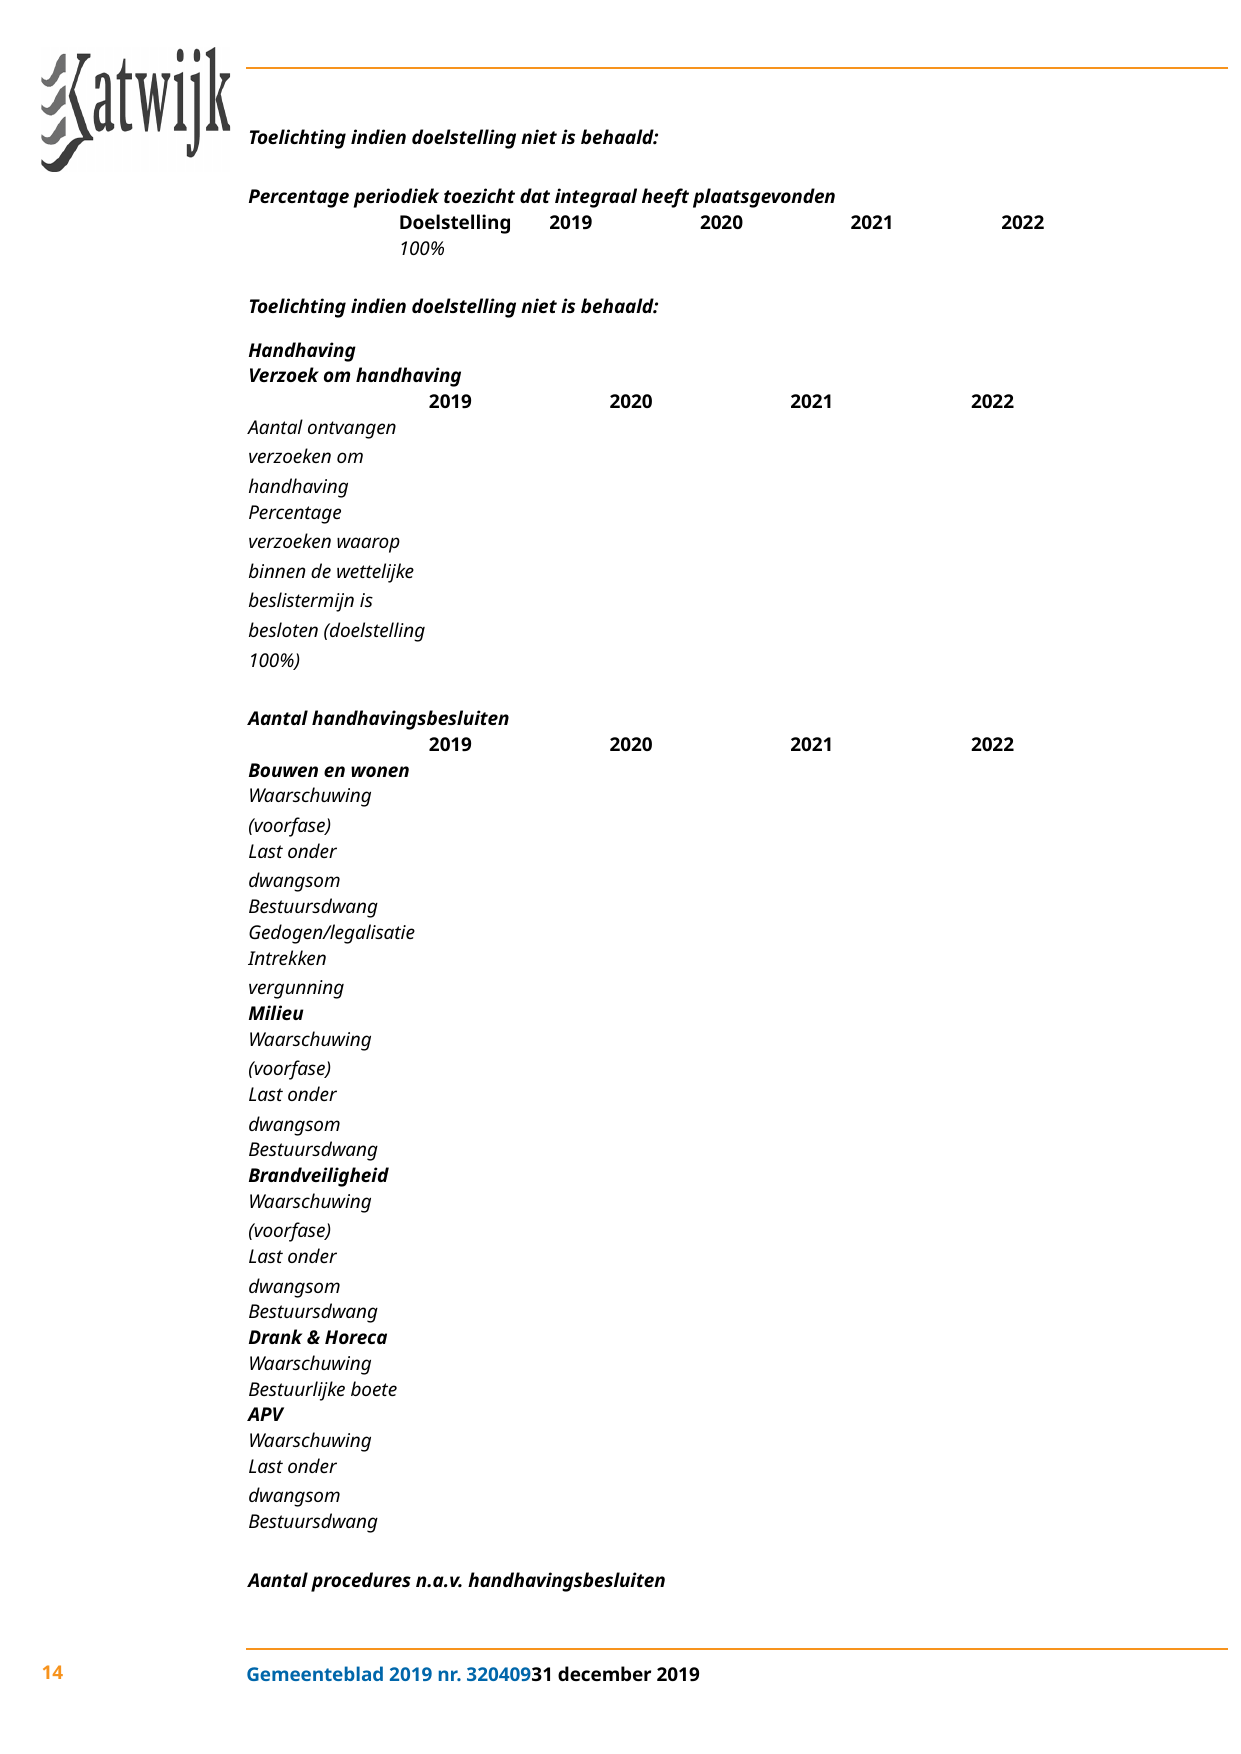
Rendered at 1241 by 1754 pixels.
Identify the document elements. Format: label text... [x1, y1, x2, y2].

table_cell [790, 1453, 971, 1508]
table_cell [429, 893, 609, 919]
table_cell [609, 1136, 790, 1162]
table_cell [971, 1299, 1152, 1324]
table_cell Percentage verzoeken waarop binnen de wettelijke beslistermijn is besloten (doelstelling 100%) [248, 499, 429, 673]
table_cell [971, 1188, 1152, 1243]
table_cell [790, 783, 971, 838]
table_cell [971, 1350, 1152, 1376]
table_cell [971, 414, 1152, 499]
table_cell [248, 209, 398, 235]
table_cell Intrekken vergunning [248, 945, 429, 1000]
table_cell 2019 [429, 731, 609, 757]
table_header Aantal procedures n.a.v. handhavingsbesluiten [248, 1567, 1152, 1593]
table_header Verzoek om handhaving [248, 363, 1152, 388]
table_cell [429, 1508, 609, 1534]
table_cell [429, 499, 609, 673]
table_cell [790, 1188, 971, 1243]
table_cell [429, 1350, 609, 1376]
table_cell [790, 1081, 971, 1136]
table_cell Doelstelling [399, 209, 549, 235]
table_cell [248, 235, 398, 261]
table_cell [609, 945, 790, 1000]
table_cell [248, 388, 429, 414]
table_cell [609, 1350, 790, 1376]
table_cell APV [248, 1401, 1152, 1427]
table_cell Last onder dwangsom [248, 1243, 429, 1298]
table_cell [429, 1427, 609, 1453]
table_cell [609, 1243, 790, 1298]
table_cell [429, 783, 609, 838]
table_cell Last onder dwangsom [248, 1453, 429, 1508]
table_cell Bestuursdwang [248, 1299, 429, 1324]
table_cell Bestuursdwang [248, 1508, 429, 1534]
table_cell 2022 [971, 388, 1152, 414]
table_cell [790, 1508, 971, 1534]
table_cell [429, 1136, 609, 1162]
table_cell [609, 893, 790, 919]
table_cell 2020 [609, 388, 790, 414]
table_cell [971, 1243, 1152, 1298]
table_cell [790, 1136, 971, 1162]
table_cell [429, 1243, 609, 1298]
table_cell [790, 893, 971, 919]
table_cell Last onder dwangsom [248, 838, 429, 893]
text Handhaving [248, 337, 1152, 362]
table_cell [971, 893, 1152, 919]
table_cell 2019 [549, 209, 700, 235]
table_cell [609, 1081, 790, 1136]
table_cell [790, 1026, 971, 1081]
table_cell [850, 235, 1001, 261]
table_cell [429, 1188, 609, 1243]
table_cell [971, 945, 1152, 1000]
table_cell Brandveiligheid [248, 1162, 1152, 1188]
table_cell Last onder dwangsom [248, 1081, 429, 1136]
table_cell [790, 1243, 971, 1298]
table_cell [609, 919, 790, 945]
table_cell Aantal ontvangen verzoeken om handhaving [248, 414, 429, 499]
table_cell Drank & Horeca [248, 1324, 1152, 1350]
table_cell Waarschuwing (voorfase) [248, 1188, 429, 1243]
table_cell [429, 838, 609, 893]
table_cell Waarschuwing (voorfase) [248, 1026, 429, 1081]
table_cell [429, 919, 609, 945]
table_cell 100% [399, 235, 549, 261]
table_cell [429, 1299, 609, 1324]
picture [41, 47, 231, 172]
table_header Percentage periodiek toezicht dat integraal heeft plaatsgevonden [248, 184, 1152, 209]
table_cell [790, 838, 971, 893]
table_cell [429, 414, 609, 499]
table_cell [790, 1299, 971, 1324]
table_cell [790, 919, 971, 945]
table_cell Waarschuwing [248, 1427, 429, 1453]
table_cell [609, 499, 790, 673]
table_cell [429, 1453, 609, 1508]
table_cell [609, 1026, 790, 1081]
table_cell 2021 [790, 388, 971, 414]
table_cell 2020 [609, 731, 790, 757]
table_cell [1001, 235, 1152, 261]
table_cell 2022 [971, 731, 1152, 757]
table_cell [790, 1350, 971, 1376]
table_cell [549, 235, 700, 261]
table_cell [971, 1453, 1152, 1508]
text Toelichting indien doelstelling niet is behaald: [248, 124, 1152, 150]
table_cell [790, 1376, 971, 1401]
table_cell [971, 499, 1152, 673]
table_cell [429, 945, 609, 1000]
table_cell [790, 945, 971, 1000]
table_cell 2021 [790, 731, 971, 757]
table_cell [609, 1508, 790, 1534]
table_cell [609, 1427, 790, 1453]
table_cell [609, 1376, 790, 1401]
table_cell [609, 1299, 790, 1324]
table_cell Bouwen en wonen [248, 757, 1152, 783]
table_cell [971, 1376, 1152, 1401]
table_cell [971, 1427, 1152, 1453]
table_cell Gedogen/legalisatie [248, 919, 429, 945]
table_header Aantal handhavingsbesluiten [248, 706, 1152, 731]
table_cell [790, 1427, 971, 1453]
table_cell [790, 414, 971, 499]
table_cell 2019 [429, 388, 609, 414]
table_cell [971, 1026, 1152, 1081]
table_cell Bestuursdwang [248, 1136, 429, 1162]
table_cell Waarschuwing (voorfase) [248, 783, 429, 838]
table_cell Bestuursdwang [248, 893, 429, 919]
table_cell Bestuurlijke boete [248, 1376, 429, 1401]
table_cell [971, 1508, 1152, 1534]
table_cell [790, 499, 971, 673]
table_cell [429, 1026, 609, 1081]
table_cell [429, 1376, 609, 1401]
table_cell 2022 [1001, 209, 1152, 235]
table_cell [700, 235, 850, 261]
table_cell [609, 783, 790, 838]
table_cell [609, 414, 790, 499]
table_cell 2021 [850, 209, 1001, 235]
text Toelichting indien doelstelling niet is behaald: [248, 294, 1152, 319]
table_cell Milieu [248, 1000, 1152, 1026]
table_cell [609, 1188, 790, 1243]
table_cell [971, 919, 1152, 945]
table_cell Waarschuwing [248, 1350, 429, 1376]
table_cell [971, 1081, 1152, 1136]
table_cell [971, 1136, 1152, 1162]
table_cell [248, 731, 429, 757]
table_cell 2020 [700, 209, 850, 235]
table_cell [609, 1453, 790, 1508]
table_cell [429, 1081, 609, 1136]
table_cell [971, 783, 1152, 838]
table_cell [609, 838, 790, 893]
table_cell [971, 838, 1152, 893]
